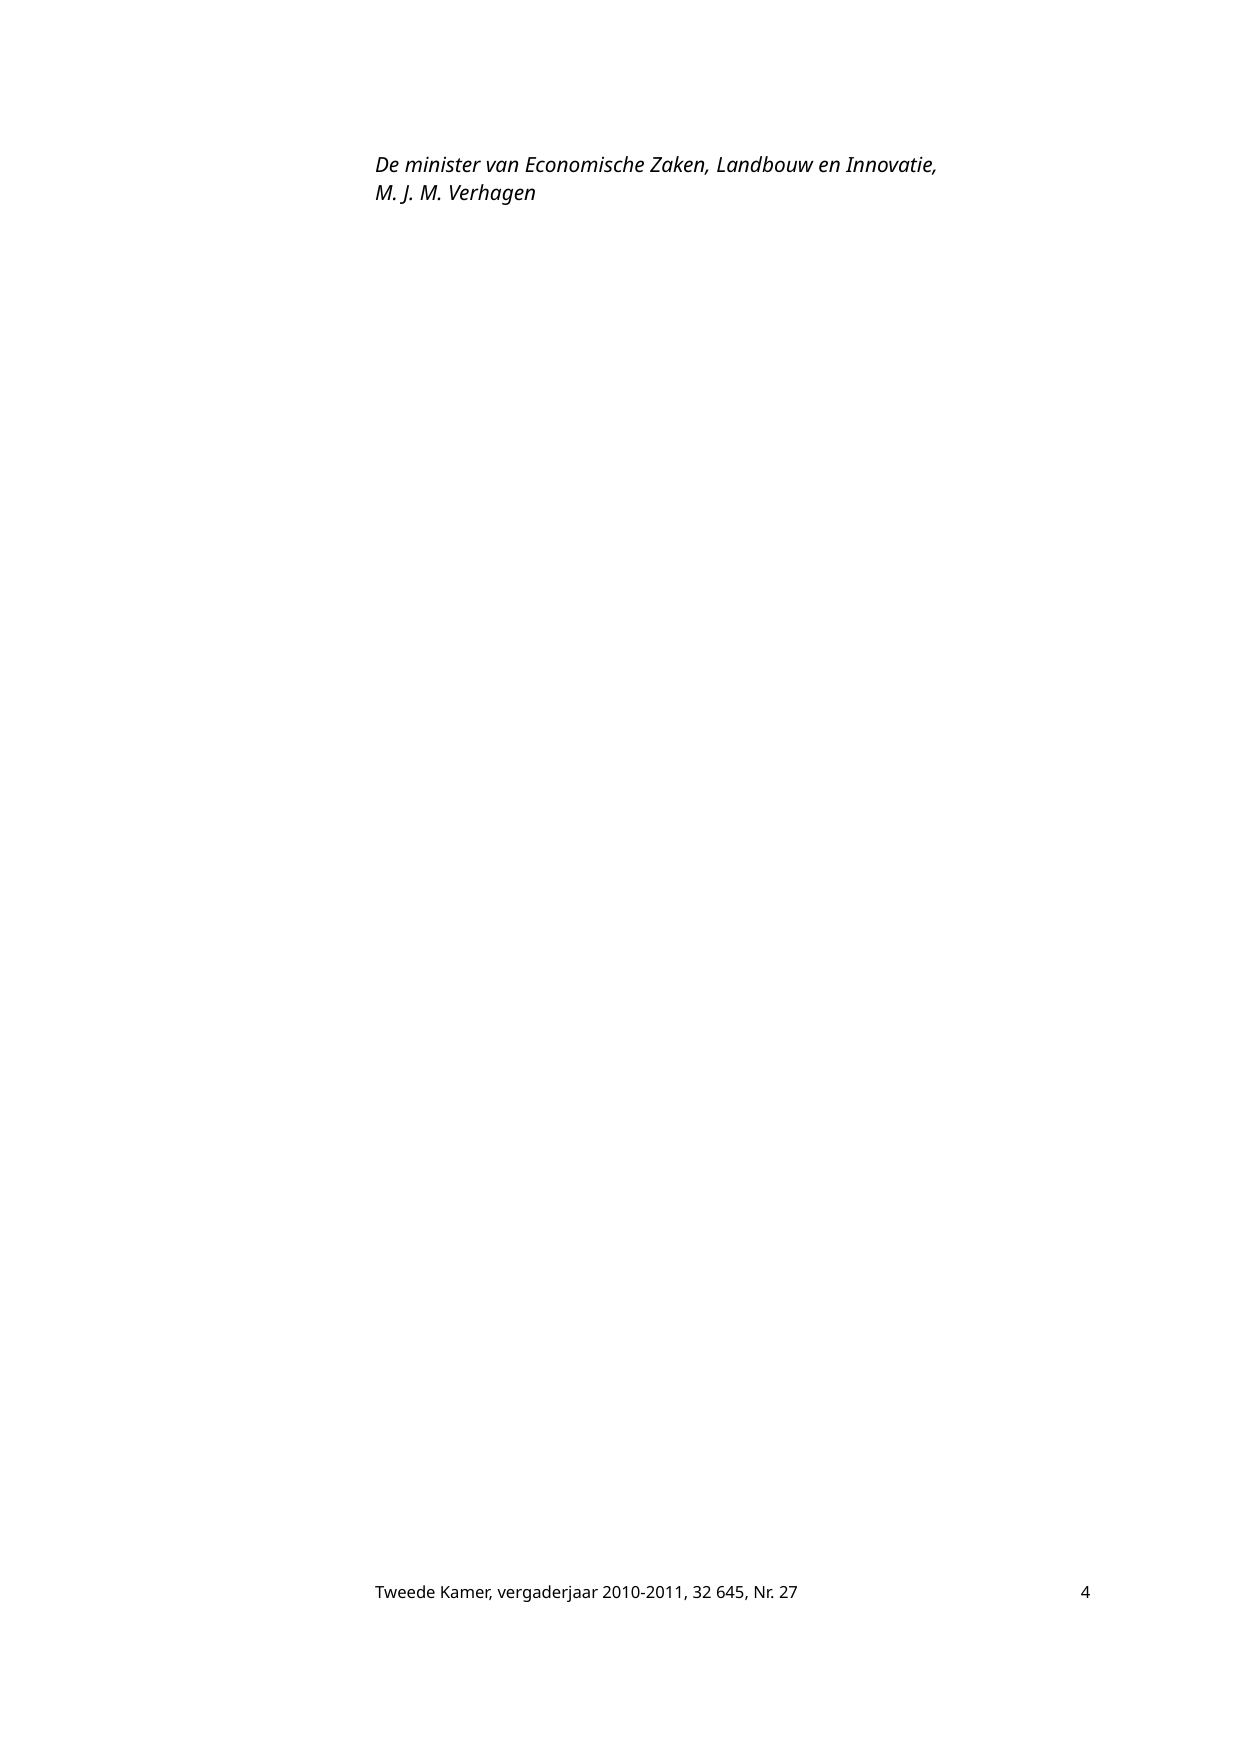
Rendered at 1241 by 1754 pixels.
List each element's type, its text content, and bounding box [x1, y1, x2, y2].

text M. J. M. Verhagen [375, 178, 1090, 207]
text De minister van Economische Zaken, Landbouw en Innovatie, [375, 150, 1090, 178]
